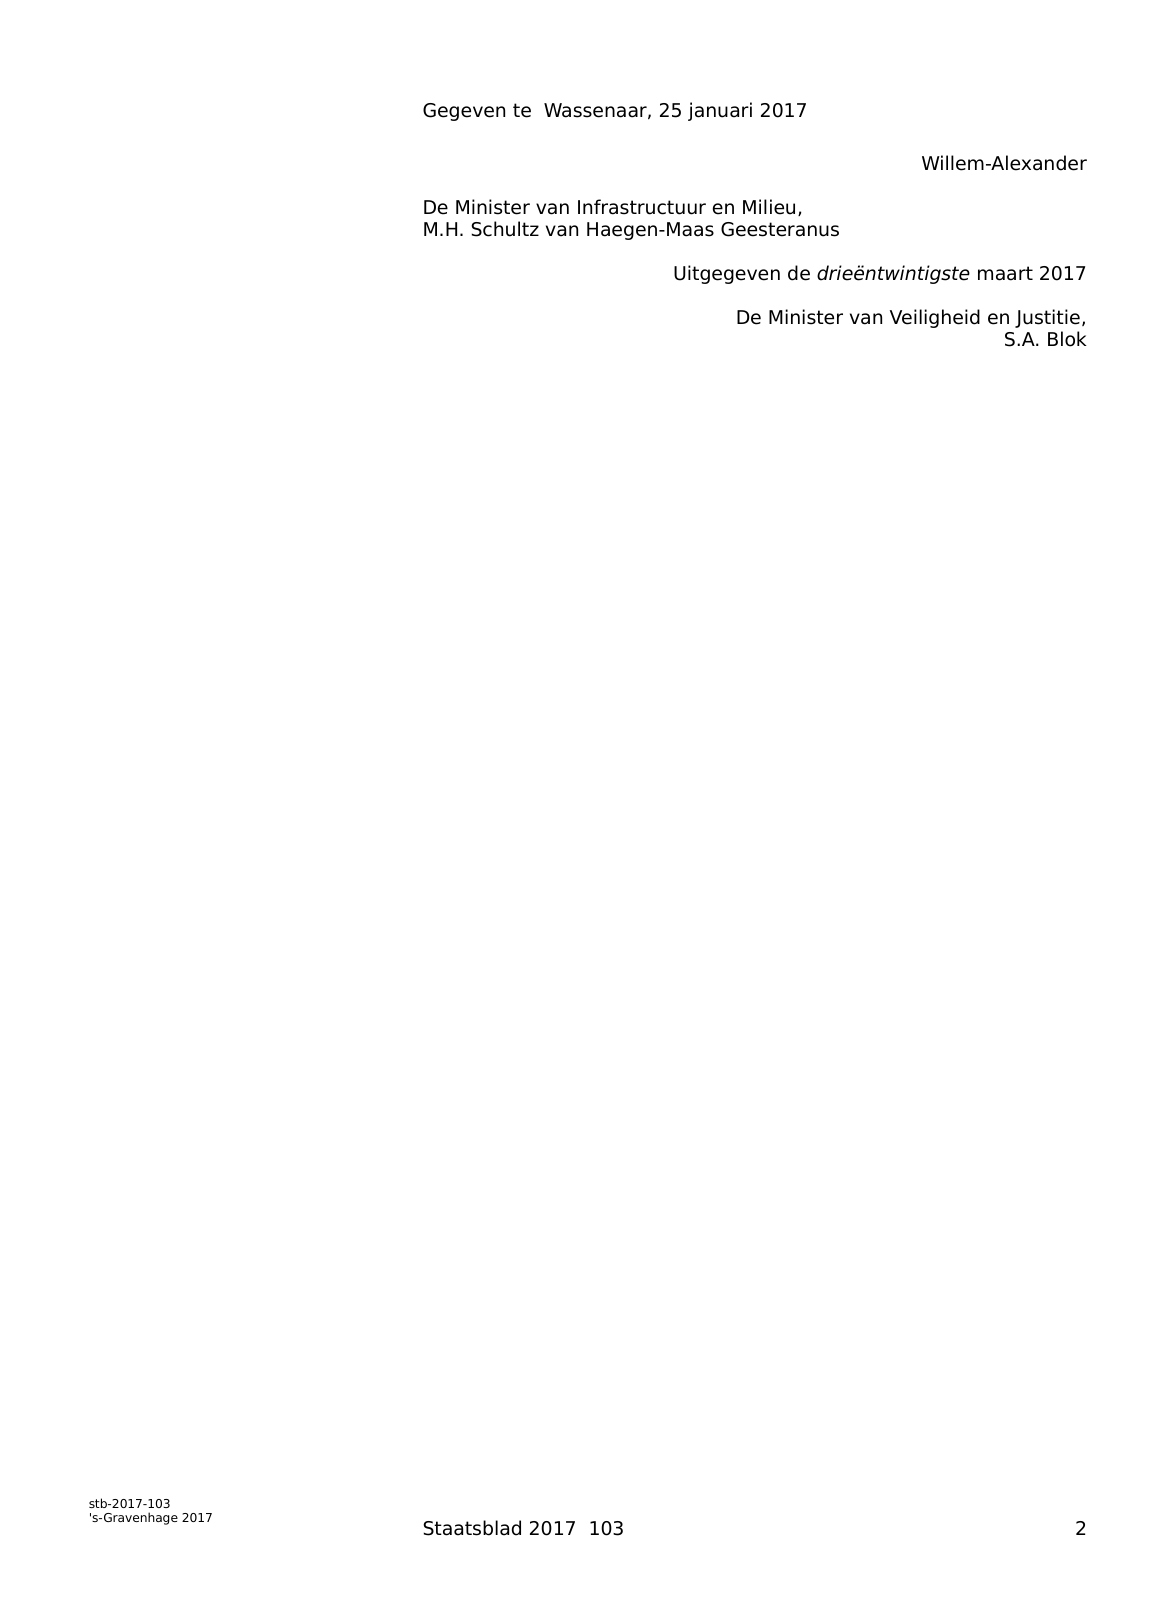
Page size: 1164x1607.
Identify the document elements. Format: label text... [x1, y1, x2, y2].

text De Minister van Veiligheid en Justitie, S.A. Blok [422, 307, 1087, 351]
text Gegeven te Wassenaar, 25 januari 2017 [422, 100, 1087, 122]
text stb-2017-103 [88, 1497, 323, 1511]
text Willem-Alexander [422, 152, 1087, 174]
text De Minister van Infrastructuur en Milieu, M.H. Schultz van Haegen-Maas Geesteranus [422, 197, 1087, 241]
text 's-Gravenhage 2017 [88, 1511, 323, 1525]
text Uitgegeven de drieëntwintigste maart 2017 [422, 263, 1087, 285]
